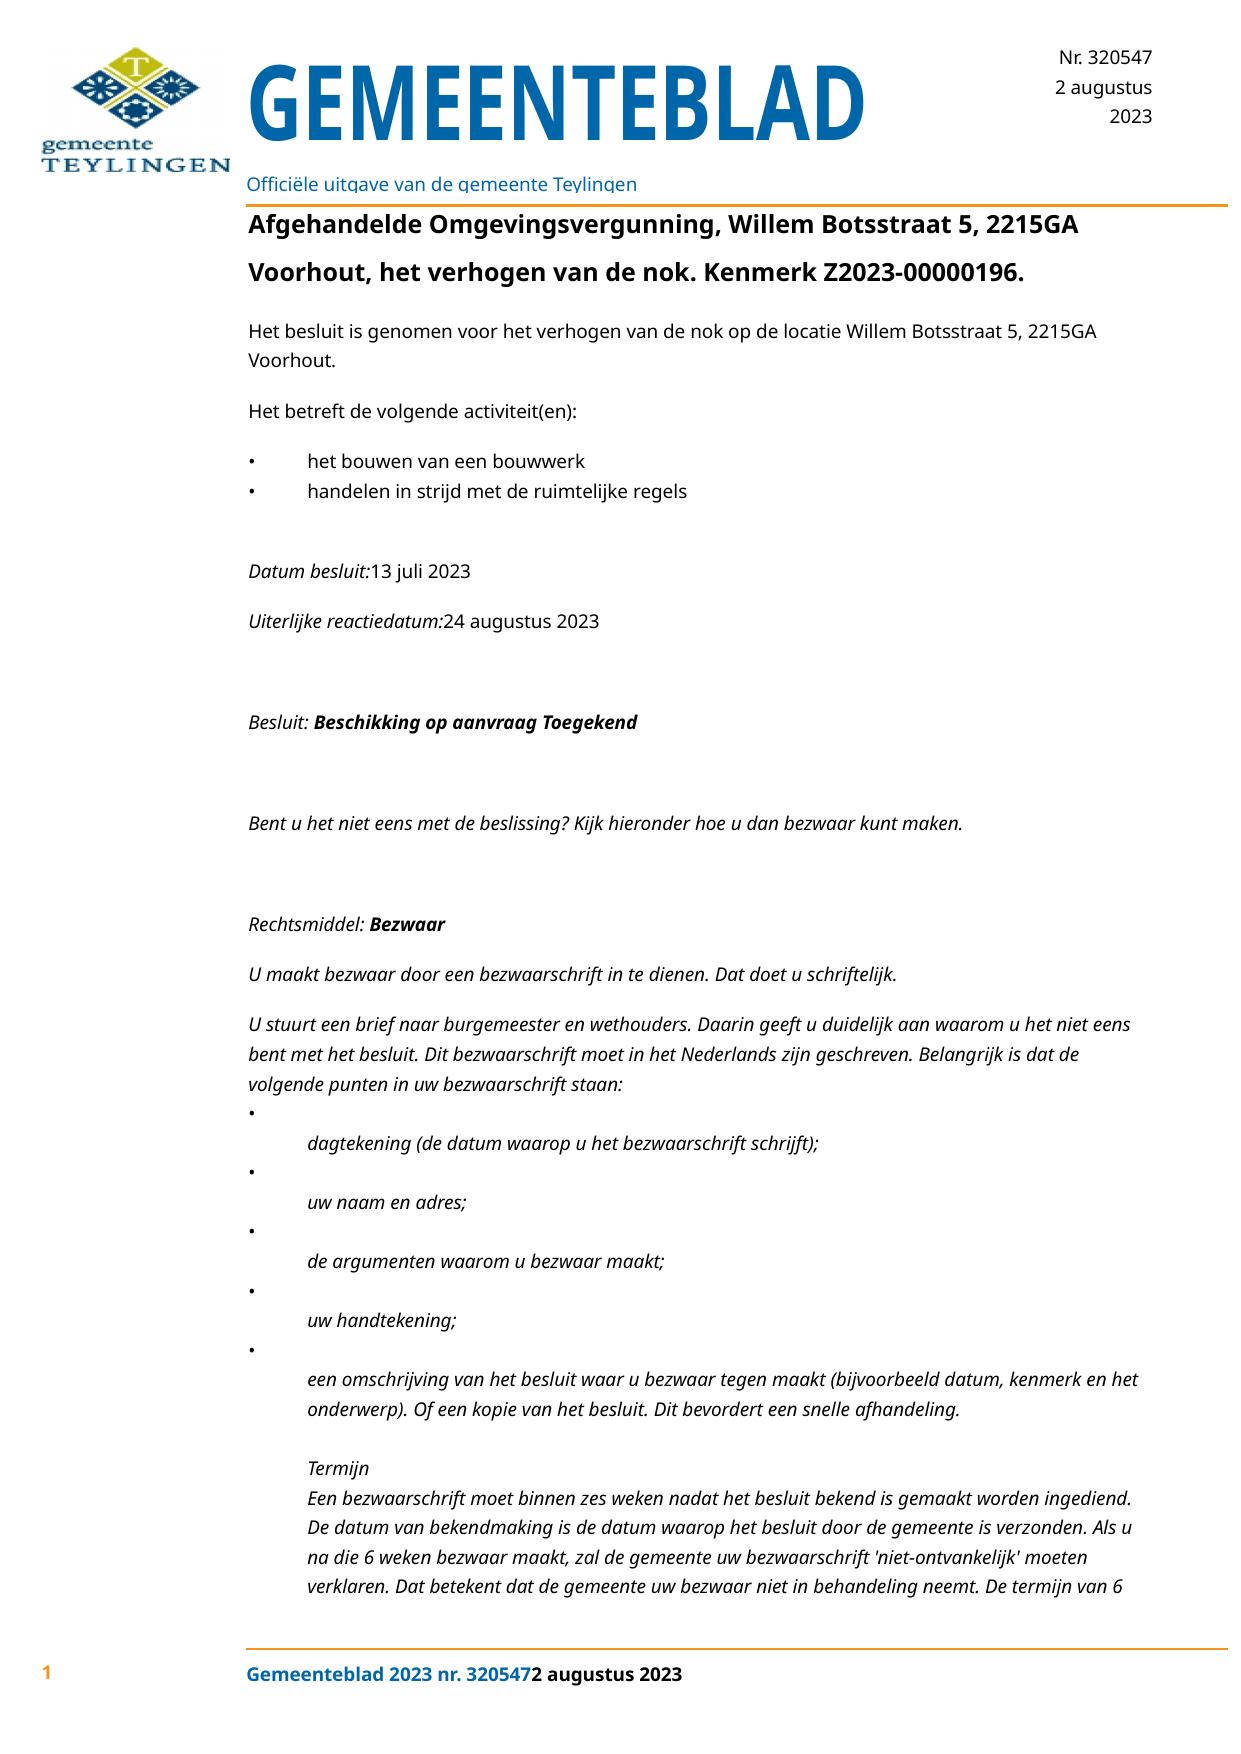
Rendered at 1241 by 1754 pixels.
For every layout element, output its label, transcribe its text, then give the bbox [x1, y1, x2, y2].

list uw handtekening; [248, 1307, 1152, 1333]
text Afgehandelde Omgevingsvergunning, Willem Botsstraat 5, 2215GA Voorhout, het verhogen van de nok. Kenmerk Z2023-00000196. [248, 207, 1152, 288]
text U maakt bezwaar door een bezwaarschrift in te dienen. Dat doet u schriftelijk. [248, 961, 1152, 987]
list dagtekening (de datum waarop u het bezwaarschrift schrijft); [248, 1130, 1152, 1156]
list handelen in strijd met de ruimtelijke regels [248, 478, 1152, 504]
list de argumenten waarom u bezwaar maakt; [248, 1248, 1152, 1274]
text Bent u het niet eens met de beslissing? Kijk hieronder hoe u dan bezwaar kunt maken. [248, 810, 1152, 836]
list Termijn [248, 1455, 1152, 1481]
list Een bezwaarschrift moet binnen zes weken nadat het besluit bekend is gemaakt worden ingediend. De datum van bekendmaking is de datum waarop het besluit door de gemeente is verzonden. Als u na die 6 weken bezwaar maakt, zal de gemeente uw bezwaarschrift 'niet-ontvankelijk' moeten verklaren. Dat betekent dat de gemeente uw bezwaar niet in behandeling neemt. De termijn van 6 [248, 1485, 1152, 1599]
text Rechtsmiddel: Bezwaar [248, 911, 1152, 937]
list uw naam en adres; [248, 1189, 1152, 1215]
text Uiterlijke reactiedatum:24 augustus 2023 [248, 608, 1152, 634]
text Het besluit is genomen voor het verhogen van de nok op de locatie Willem Botsstraat 5, 2215GA Voorhout. [248, 318, 1152, 373]
text U stuurt een brief naar burgemeester en wethouders. Daarin geeft u duidelijk aan waarom u het niet eens bent met het besluit. Dit bezwaarschrift moet in het Nederlands zijn geschreven. Belangrijk is dat de volgende punten in uw bezwaarschrift staan: [248, 1012, 1152, 1097]
list een omschrijving van het besluit waar u bezwaar tegen maakt (bijvoorbeeld datum, kenmerk en het onderwerp). Of een kopie van het besluit. Dit bevordert een snelle afhandeling. [248, 1367, 1152, 1422]
picture [41, 47, 231, 172]
text Besluit: Beschikking op aanvraag Toegekend [248, 709, 1152, 735]
list het bouwen van een bouwwerk [248, 448, 1152, 474]
text Datum besluit:13 juli 2023 [248, 558, 1152, 584]
text Het betreft de volgende activiteit(en): [248, 398, 1152, 424]
